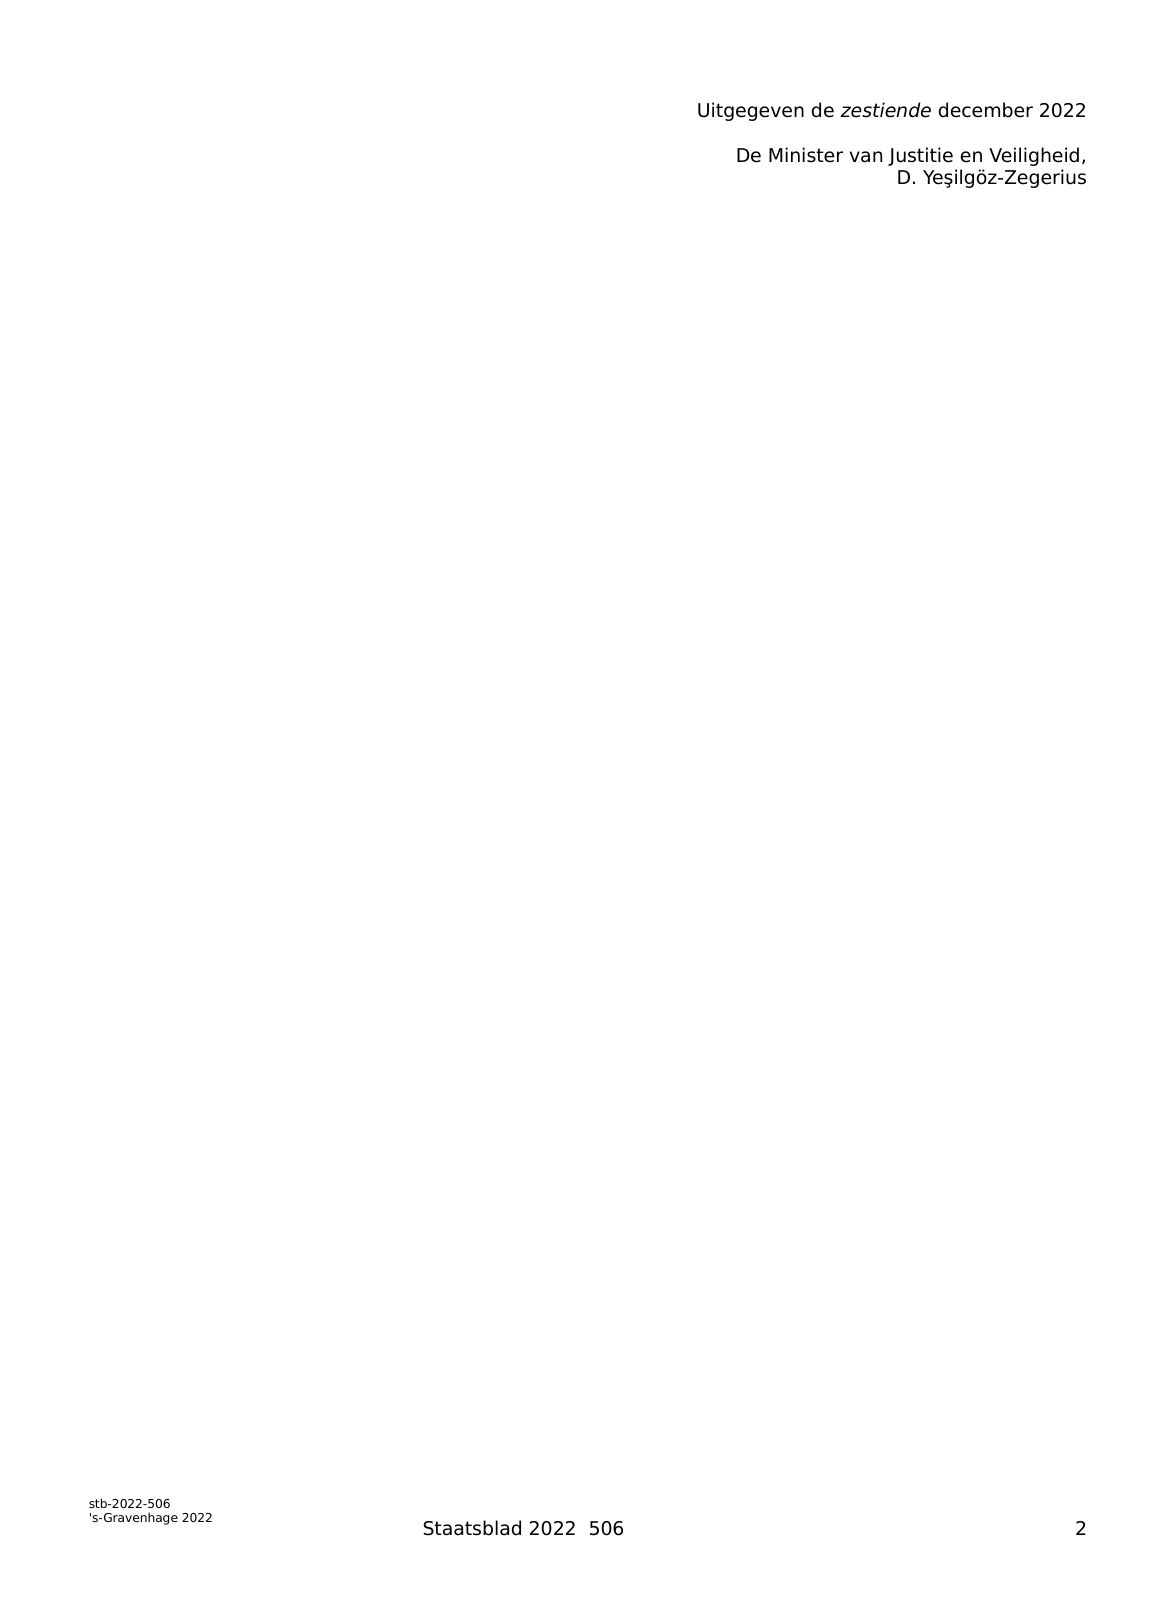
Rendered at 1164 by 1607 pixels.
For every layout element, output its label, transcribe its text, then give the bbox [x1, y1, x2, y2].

text Uitgegeven de zestiende december 2022 [422, 100, 1087, 122]
text 's-Gravenhage 2022 [88, 1511, 323, 1525]
text stb-2022-506 [88, 1497, 323, 1511]
text De Minister van Justitie en Veiligheid, D. Yeşilgöz-Zegerius [422, 144, 1087, 188]
